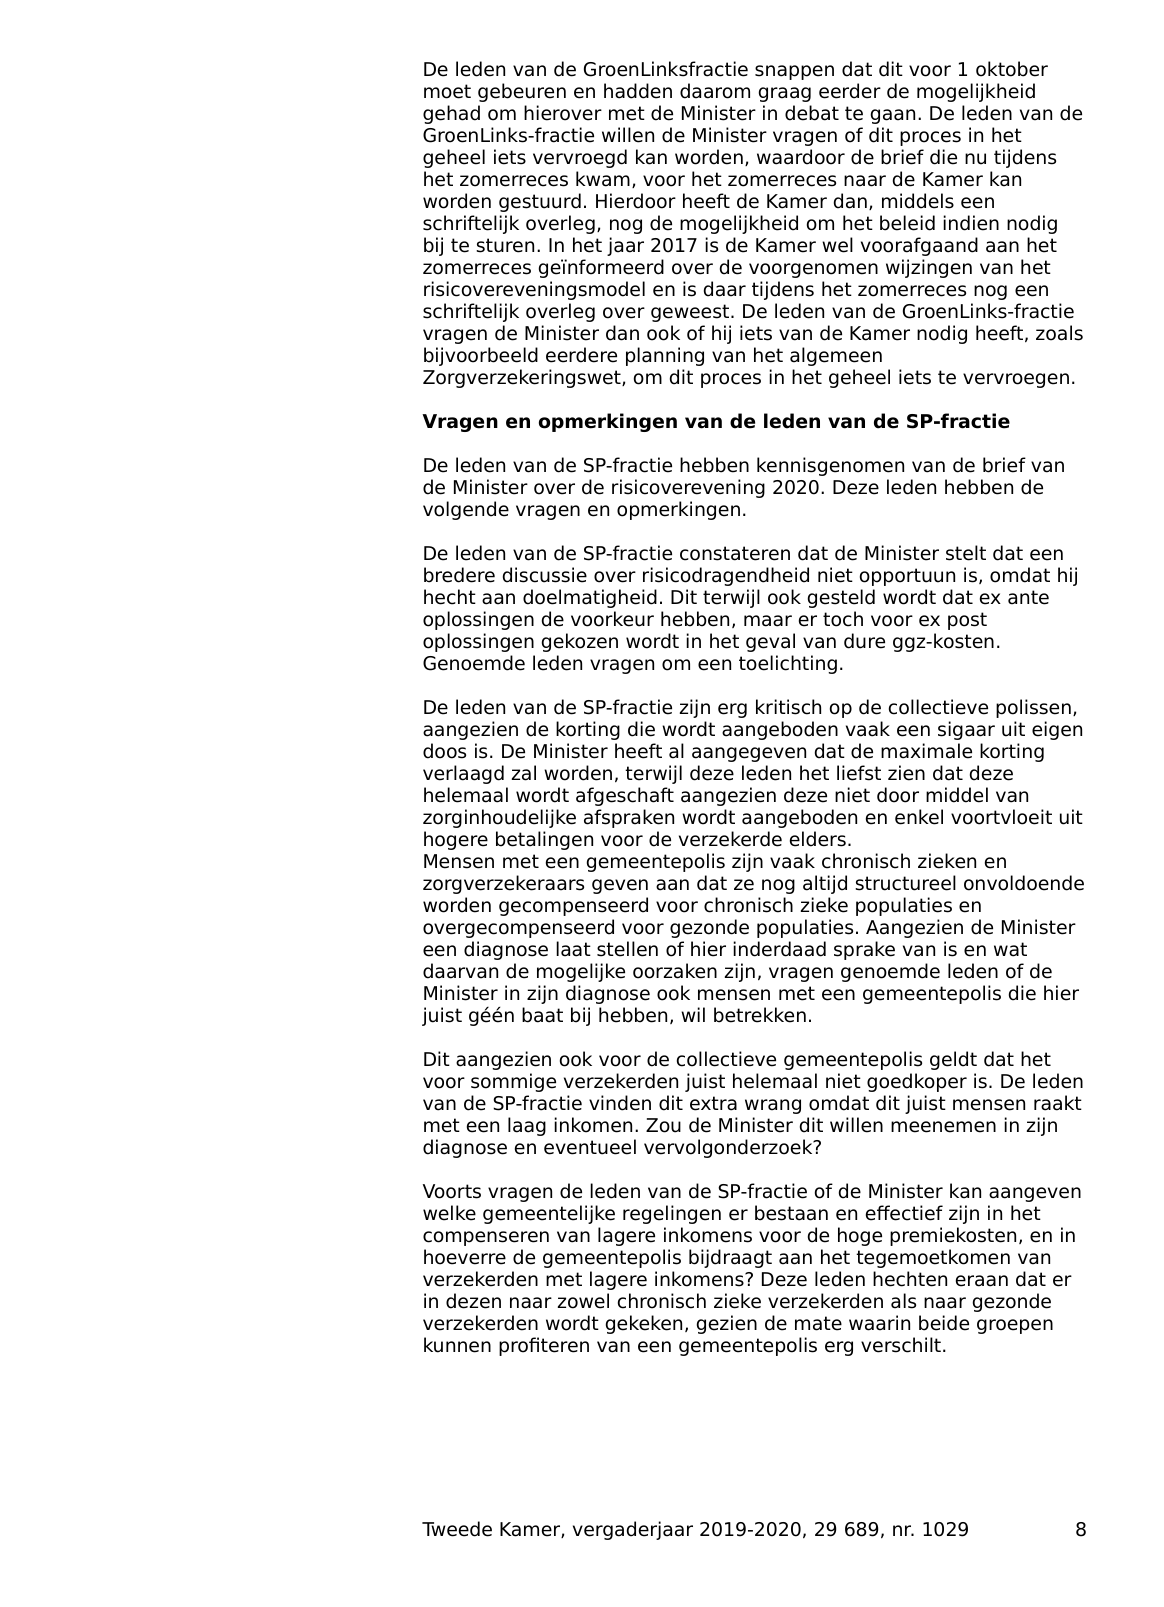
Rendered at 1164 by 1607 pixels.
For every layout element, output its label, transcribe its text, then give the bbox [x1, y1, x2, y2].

text De leden van de SP-fractie hebben kennisgenomen van de brief van de Minister over de risicoverevening 2020. Deze leden hebben de volgende vragen en opmerkingen. [422, 455, 1087, 521]
text De leden van de SP-fractie constateren dat de Minister stelt dat een bredere discussie over risicodragendheid niet opportuun is, omdat hij hecht aan doelmatigheid. Dit terwijl ook gesteld wordt dat ex ante oplossingen de voorkeur hebben, maar er toch voor ex post oplossingen gekozen wordt in het geval van dure ggz-kosten. Genoemde leden vragen om een toelichting. [422, 543, 1087, 675]
text De leden van de GroenLinksfractie snappen dat dit voor 1 oktober moet gebeuren en hadden daarom graag eerder de mogelijkheid gehad om hierover met de Minister in debat te gaan. De leden van de GroenLinks-fractie willen de Minister vragen of dit proces in het geheel iets vervroegd kan worden, waardoor de brief die nu tijdens het zomerreces kwam, voor het zomerreces naar de Kamer kan worden gestuurd. Hierdoor heeft de Kamer dan, middels een schriftelijk overleg, nog de mogelijkheid om het beleid indien nodig bij te sturen. In het jaar 2017 is de Kamer wel voorafgaand aan het zomerreces geïnformeerd over de voorgenomen wijzingen van het risicovereveningsmodel en is daar tijdens het zomerreces nog een schriftelijk overleg over geweest. De leden van de GroenLinks-fractie vragen de Minister dan ook of hij iets van de Kamer nodig heeft, zoals bijvoorbeeld eerdere planning van het algemeen Zorgverzekeringswet, om dit proces in het geheel iets te vervroegen. [422, 59, 1087, 389]
subtitle Vragen en opmerkingen van de leden van de SP-fractie [422, 411, 1087, 433]
text Mensen met een gemeentepolis zijn vaak chronisch zieken en zorgverzekeraars geven aan dat ze nog altijd structureel onvoldoende worden gecompenseerd voor chronisch zieke populaties en overgecompenseerd voor gezonde populaties. Aangezien de Minister een diagnose laat stellen of hier inderdaad sprake van is en wat daarvan de mogelijke oorzaken zijn, vragen genoemde leden of de Minister in zijn diagnose ook mensen met een gemeentepolis die hier juist géén baat bij hebben, wil betrekken. [422, 851, 1087, 1027]
text Voorts vragen de leden van de SP-fractie of de Minister kan aangeven welke gemeentelijke regelingen er bestaan en effectief zijn in het compenseren van lagere inkomens voor de hoge premiekosten, en in hoeverre de gemeentepolis bijdraagt aan het tegemoetkomen van verzekerden met lagere inkomens? Deze leden hechten eraan dat er in dezen naar zowel chronisch zieke verzekerden als naar gezonde verzekerden wordt gekeken, gezien de mate waarin beide groepen kunnen profiteren van een gemeentepolis erg verschilt. [422, 1181, 1087, 1357]
text De leden van de SP-fractie zijn erg kritisch op de collectieve polissen, aangezien de korting die wordt aangeboden vaak een sigaar uit eigen doos is. De Minister heeft al aangegeven dat de maximale korting verlaagd zal worden, terwijl deze leden het liefst zien dat deze helemaal wordt afgeschaft aangezien deze niet door middel van zorginhoudelijke afspraken wordt aangeboden en enkel voortvloeit uit hogere betalingen voor de verzekerde elders. [422, 697, 1087, 851]
text Dit aangezien ook voor de collectieve gemeentepolis geldt dat het voor sommige verzekerden juist helemaal niet goedkoper is. De leden van de SP-fractie vinden dit extra wrang omdat dit juist mensen raakt met een laag inkomen. Zou de Minister dit willen meenemen in zijn diagnose en eventueel vervolgonderzoek? [422, 1049, 1087, 1159]
